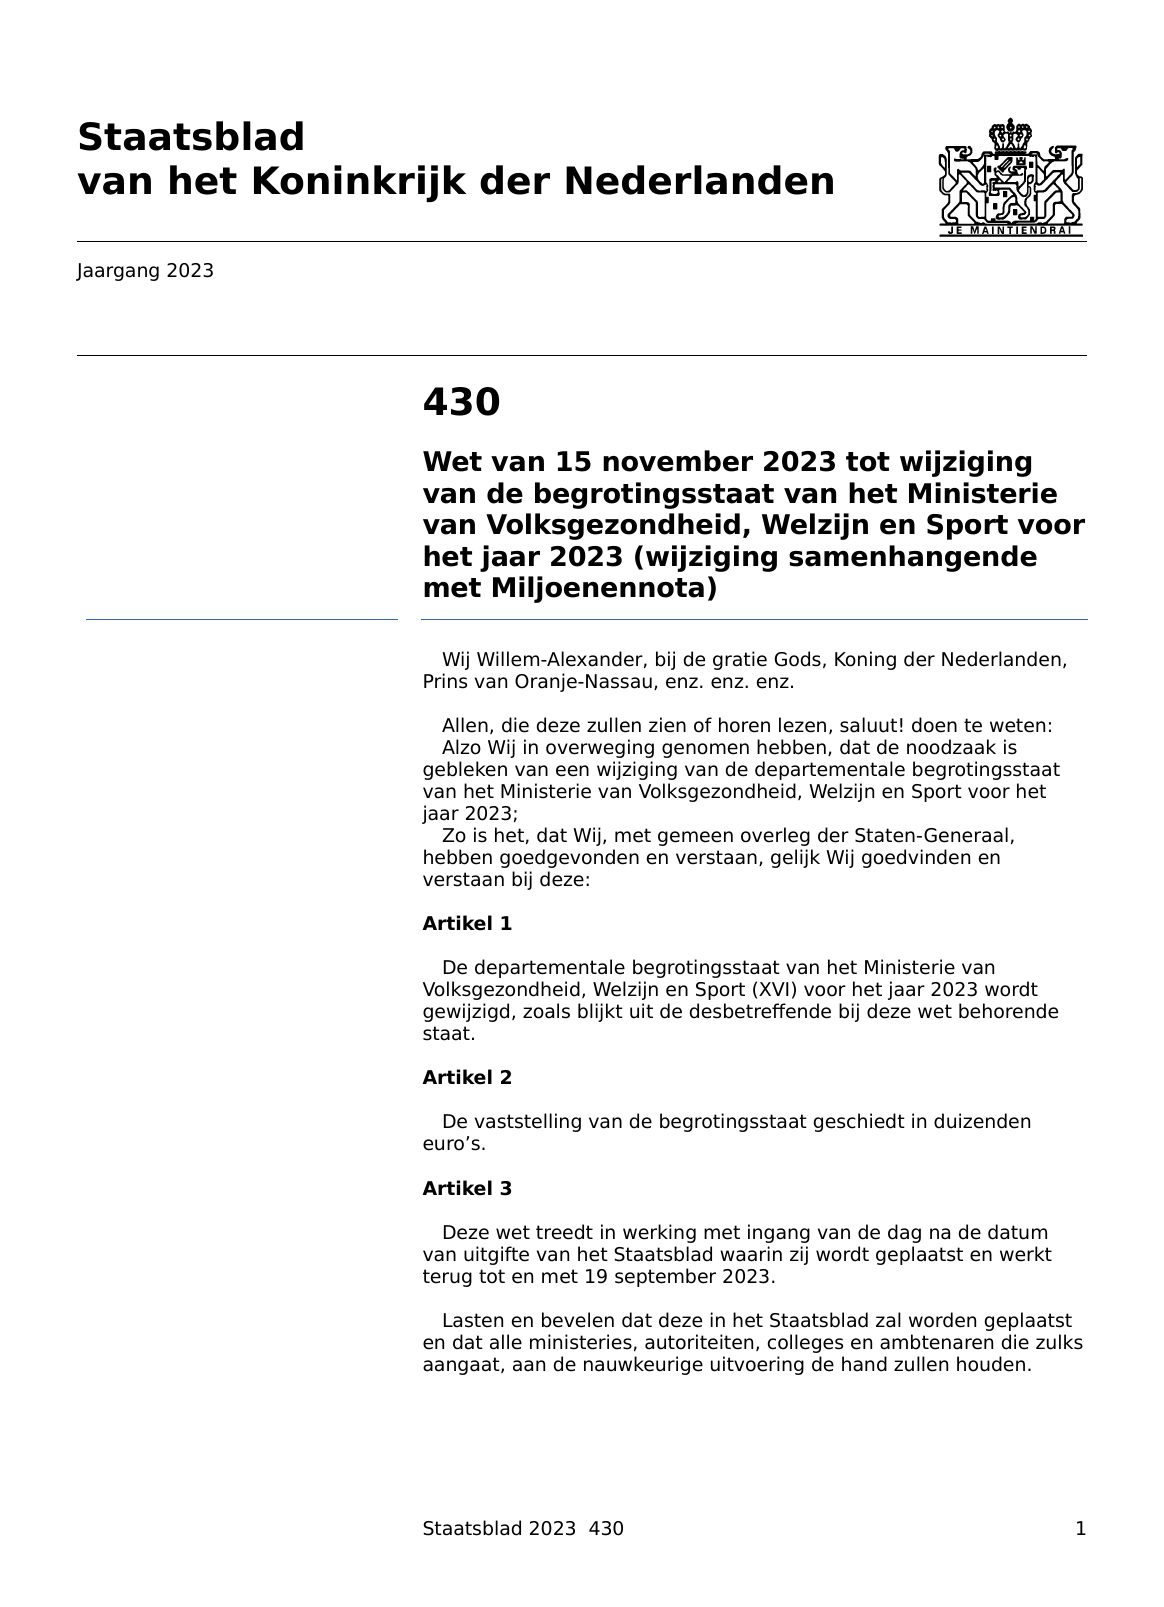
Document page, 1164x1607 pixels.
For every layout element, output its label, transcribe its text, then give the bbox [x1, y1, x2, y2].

text Wij Willem-Alexander, bij de gratie Gods, Koning der Nederlanden, Prins van Oranje-Nassau, enz. enz. enz. [422, 649, 1087, 693]
text Allen, die deze zullen zien of horen lezen, saluut! doen te weten: [422, 715, 1087, 737]
text Zo is het, dat Wij, met gemeen overleg der Staten-Generaal, hebben goedgevonden en verstaan, gelijk Wij goedvinden en verstaan bij deze: [422, 825, 1087, 891]
text Lasten en bevelen dat deze in het Staatsblad zal worden geplaatst en dat alle ministeries, autoriteiten, colleges en ambtenaren die zulks aangaat, aan de nauwkeurige uitvoering de hand zullen houden. [422, 1310, 1087, 1376]
text De vaststelling van de begrotingsstaat geschiedt in duizenden euro’s. [422, 1111, 1087, 1155]
table_cell Jaargang 2023 [77, 242, 1087, 355]
subtitle 430 [422, 381, 1087, 424]
text Wet van 15 november 2023 tot wijziging van de begrotingsstaat van het Ministerie van Volksgezondheid, Welzijn en Sport voor het jaar 2023 (wijziging samenhangende met Miljoenennota) [422, 447, 1087, 604]
text Alzo Wij in overweging genomen hebben, dat de noodzaak is gebleken van een wijziging van de departementale begrotingsstaat van het Ministerie van Volksgezondheid, Welzijn en Sport voor het jaar 2023; [422, 737, 1087, 825]
picture [936, 115, 1087, 240]
table_header Staatsblad van het Koninkrijk der Nederlanden [77, 100, 886, 241]
text Deze wet treedt in werking met ingang van de dag na de datum van uitgifte van het Staatsblad waarin zij wordt geplaatst en werkt terug tot en met 19 september 2023. [422, 1222, 1087, 1288]
subtitle Artikel 1 [422, 913, 1087, 935]
text De departementale begrotingsstaat van het Ministerie van Volksgezondheid, Welzijn en Sport (XVI) voor het jaar 2023 wordt gewijzigd, zoals blijkt uit de desbetreffende bij deze wet behorende staat. [422, 957, 1087, 1045]
table_header [886, 100, 1087, 241]
subtitle Artikel 3 [422, 1177, 1087, 1199]
subtitle Artikel 2 [422, 1067, 1087, 1089]
